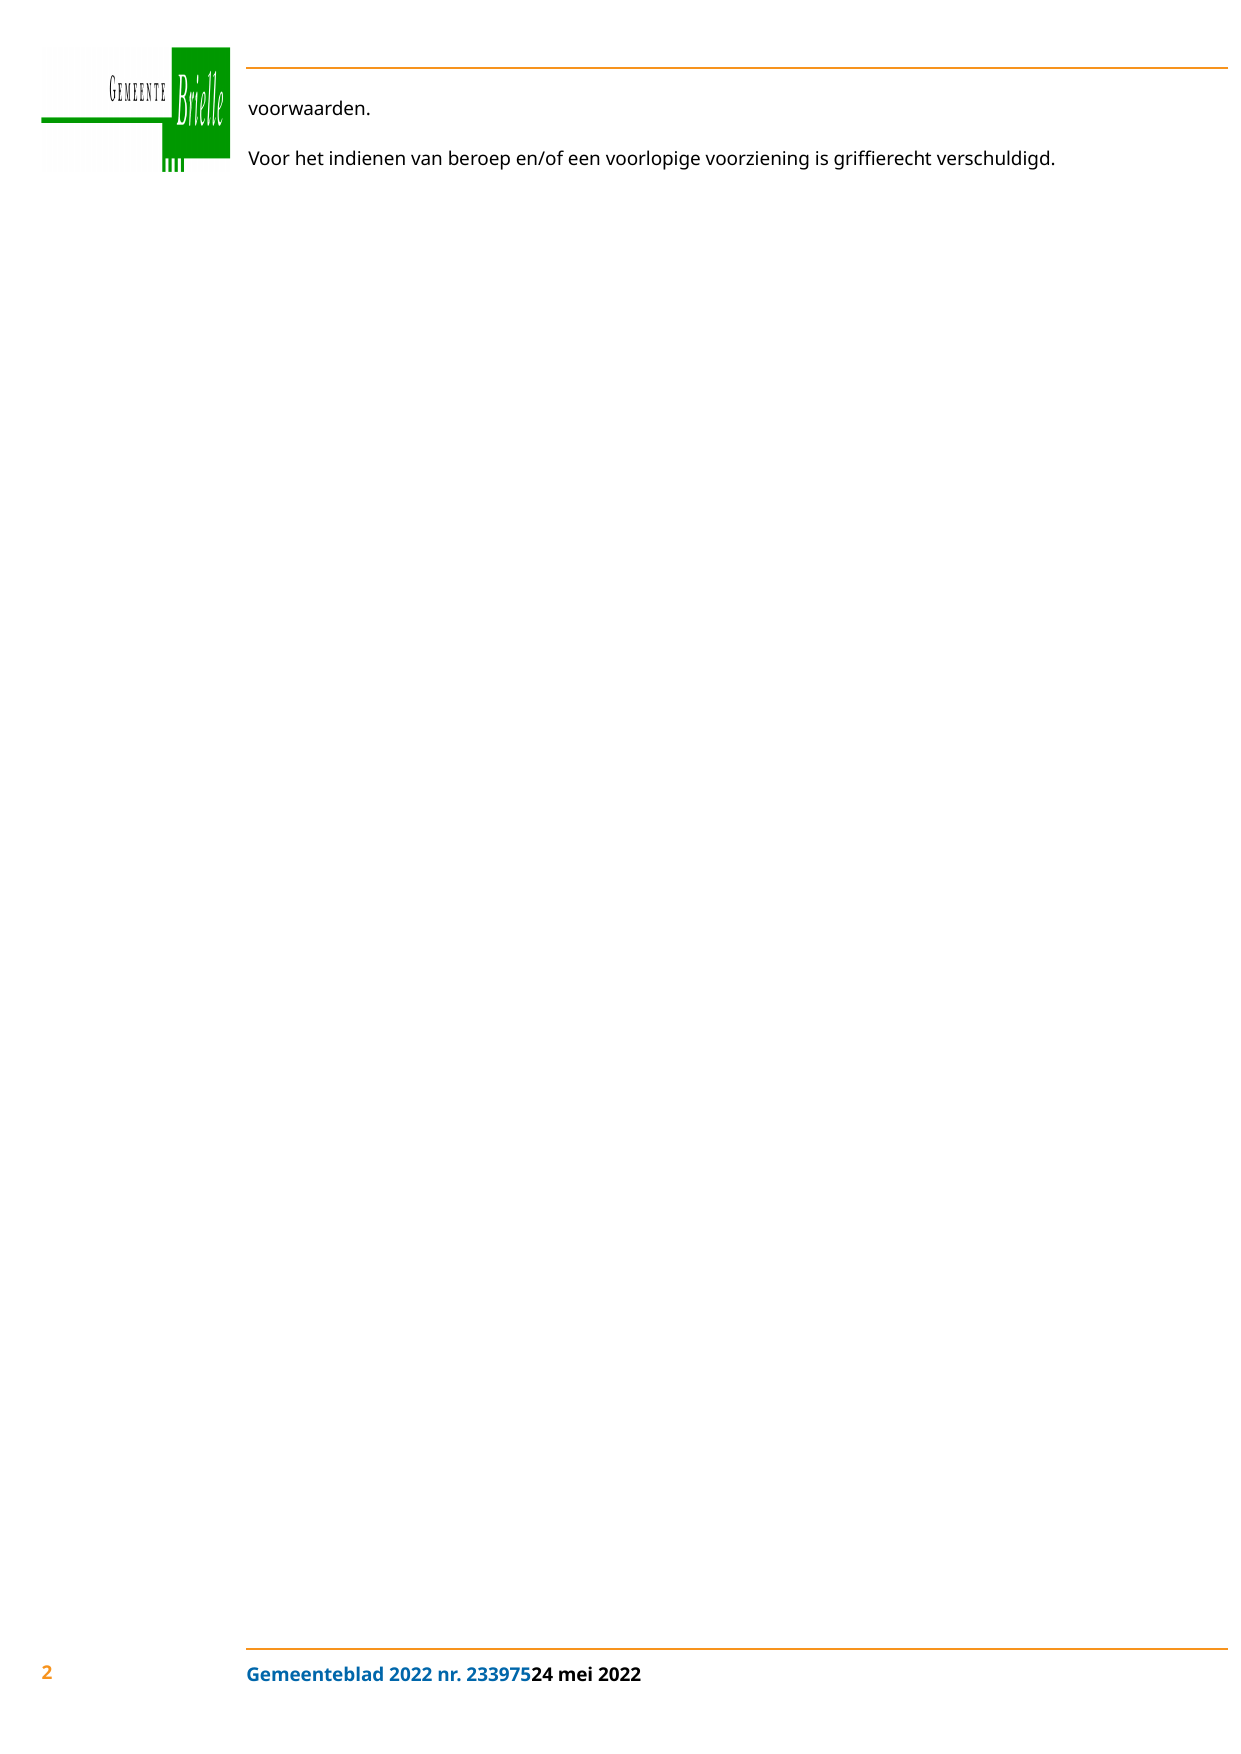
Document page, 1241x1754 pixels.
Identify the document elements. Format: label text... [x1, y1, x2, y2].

text Voor het indienen van beroep en/of een voorlopige voorziening is griffierecht verschuldigd. [248, 145, 1152, 171]
text voorwaarden. [248, 95, 1152, 121]
picture [41, 47, 231, 172]
